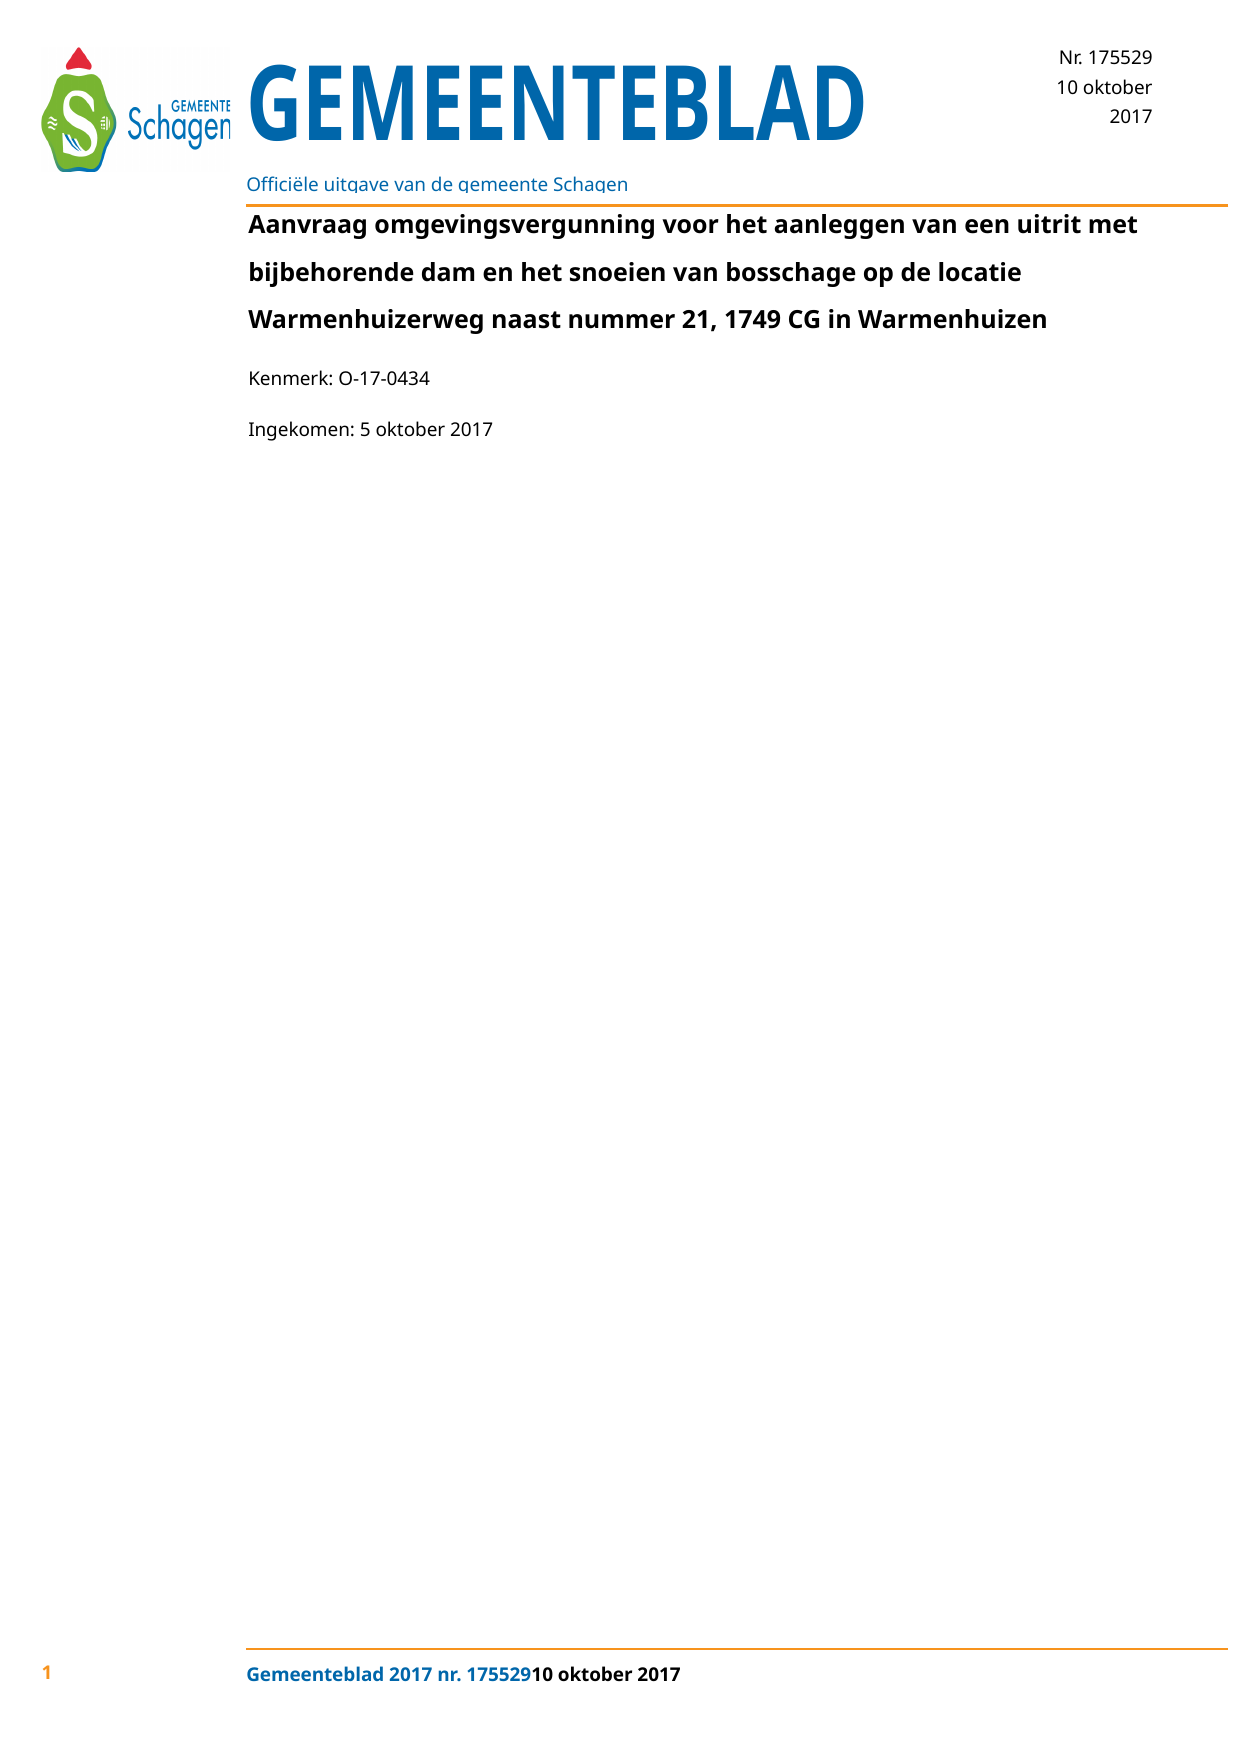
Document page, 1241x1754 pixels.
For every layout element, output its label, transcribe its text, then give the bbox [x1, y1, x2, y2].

text Kenmerk: O-17-0434 [248, 366, 1152, 391]
picture [41, 47, 231, 172]
text Ingekomen: 5 oktober 2017 [248, 416, 1152, 442]
text Aanvraag omgevingsvergunning voor het aanleggen van een uitrit met bijbehorende dam en het snoeien van bosschage op de locatie Warmenhuizerweg naast nummer 21, 1749 CG in Warmenhuizen [248, 207, 1152, 336]
